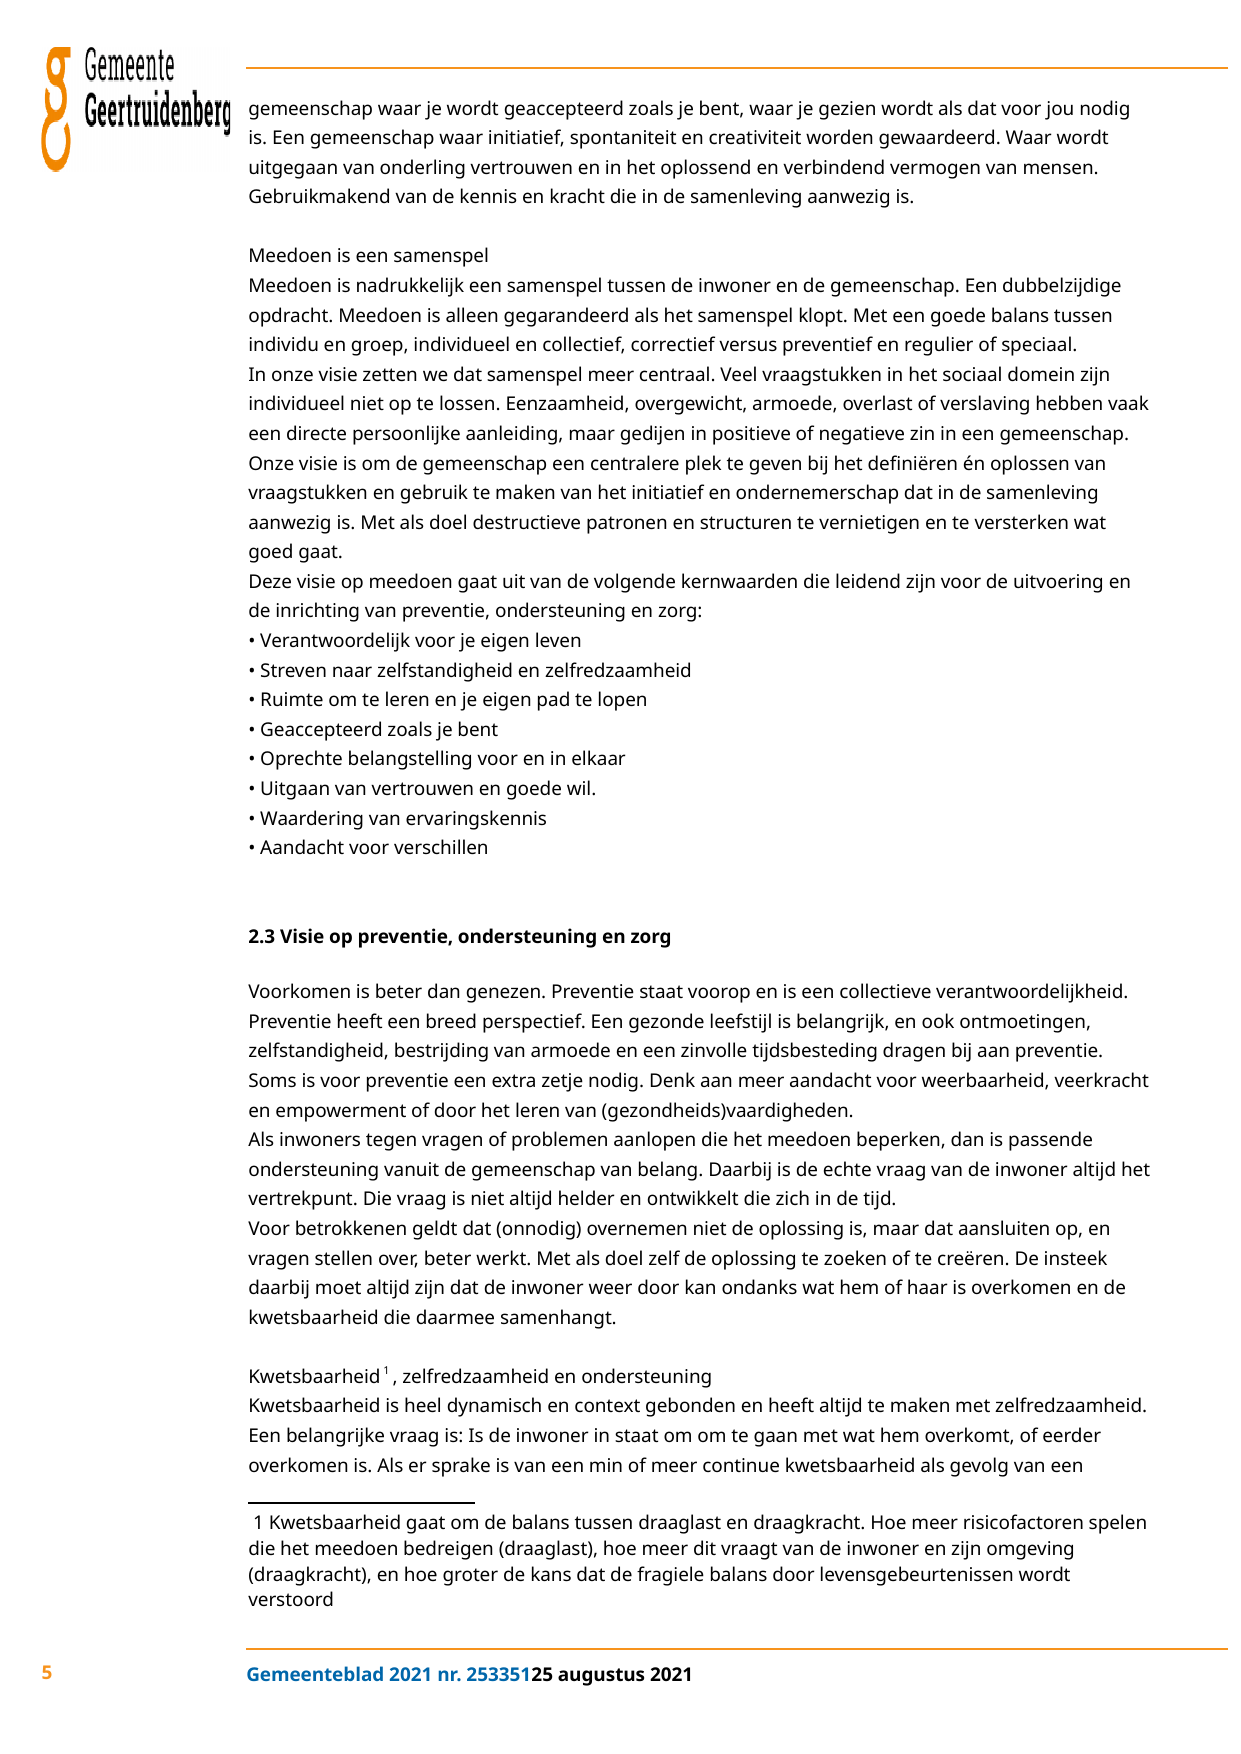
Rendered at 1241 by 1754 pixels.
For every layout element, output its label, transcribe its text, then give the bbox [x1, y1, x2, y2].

text • Ruimte om te leren en je eigen pad te lopen [248, 686, 1152, 712]
text 2.3 Visie op preventie, ondersteuning en zorg [248, 923, 1152, 949]
text In onze visie zetten we dat samenspel meer centraal. Veel vraagstukken in het sociaal domein zijn individueel niet op te lossen. Eenzaamheid, overgewicht, armoede, overlast of verslaving hebben vaak een directe persoonlijke aanleiding, maar gedijen in positieve of negatieve zin in een gemeenschap. Onze visie is om de gemeenschap een centralere plek te geven bij het definiëren én oplossen van vraagstukken en gebruik te maken van het initiatief en ondernemerschap dat in de samenleving aanwezig is. Met als doel destructieve patronen en structuren te vernietigen en te versterken wat goed gaat. [248, 361, 1152, 564]
text • Uitgaan van vertrouwen en goede wil. [248, 775, 1152, 801]
text • Streven naar zelfstandigheid en zelfredzaamheid [248, 657, 1152, 683]
picture [41, 47, 231, 172]
text • Waardering van ervaringskennis [248, 805, 1152, 831]
text gemeenschap waar je wordt geaccepteerd zoals je bent, waar je gezien wordt als dat voor jou nodig is. Een gemeenschap waar initiatief, spontaniteit en creativiteit worden gewaardeerd. Waar wordt uitgegaan van onderling vertrouwen en in het oplossend en verbindend vermogen van mensen. Gebruikmakend van de kennis en kracht die in de samenleving aanwezig is. [248, 95, 1152, 209]
text Kwetsbaarheid gaat om de balans tussen draaglast en draagkracht. Hoe meer risicofactoren spelen die het meedoen bedreigen (draaglast), hoe meer dit vraagt van de inwoner en zijn omgeving (draagkracht), en hoe groter de kans dat de fragiele balans door levensgebeurtenissen wordt verstoord [248, 1509, 1152, 1612]
text • Oprechte belangstelling voor en in elkaar [248, 746, 1152, 771]
text Kwetsbaarheid is heel dynamisch en context gebonden en heeft altijd te maken met zelfredzaamheid. Een belangrijke vraag is: Is de inwoner in staat om om te gaan met wat hem overkomt, of eerder overkomen is. Als er sprake is van een min of meer continue kwetsbaarheid als gevolg van een [248, 1393, 1152, 1477]
text Kwetsbaarheid, zelfredzaamheid en ondersteuning [248, 1363, 1152, 1389]
text • Geaccepteerd zoals je bent [248, 716, 1152, 742]
text Voorkomen is beter dan genezen. Preventie staat voorop en is een collectieve verantwoordelijkheid. Preventie heeft een breed perspectief. Een gezonde leefstijl is belangrijk, en ook ontmoetingen, zelfstandigheid, bestrijding van armoede en een zinvolle tijdsbesteding dragen bij aan preventie. Soms is voor preventie een extra zetje nodig. Denk aan meer aandacht voor weerbaarheid, veerkracht en empowerment of door het leren van (gezondheids)vaardigheden. [248, 978, 1152, 1122]
text • Verantwoordelijk voor je eigen leven [248, 627, 1152, 653]
text Als inwoners tegen vragen of problemen aanlopen die het meedoen beperken, dan is passende ondersteuning vanuit de gemeenschap van belang. Daarbij is de echte vraag van de inwoner altijd het vertrekpunt. Die vraag is niet altijd helder en ontwikkelt die zich in de tijd. [248, 1126, 1152, 1211]
text Meedoen is nadrukkelijk een samenspel tussen de inwoner en de gemeenschap. Een dubbelzijdige opdracht. Meedoen is alleen gegarandeerd als het samenspel klopt. Met een goede balans tussen individu en groep, individueel en collectief, correctief versus preventief en regulier of speciaal. [248, 272, 1152, 357]
text Deze visie op meedoen gaat uit van de volgende kernwaarden die leidend zijn voor de uitvoering en de inrichting van preventie, ondersteuning en zorg: [248, 568, 1152, 623]
text Meedoen is een samenspel [248, 243, 1152, 268]
text Voor betrokkenen geldt dat (onnodig) overnemen niet de oplossing is, maar dat aansluiten op, en vragen stellen over, beter werkt. Met als doel zelf de oplossing te zoeken of te creëren. De insteek daarbij moet altijd zijn dat de inwoner weer door kan ondanks wat hem of haar is overkomen en de kwetsbaarheid die daarmee samenhangt. [248, 1215, 1152, 1329]
text • Aandacht voor verschillen [248, 834, 1152, 860]
